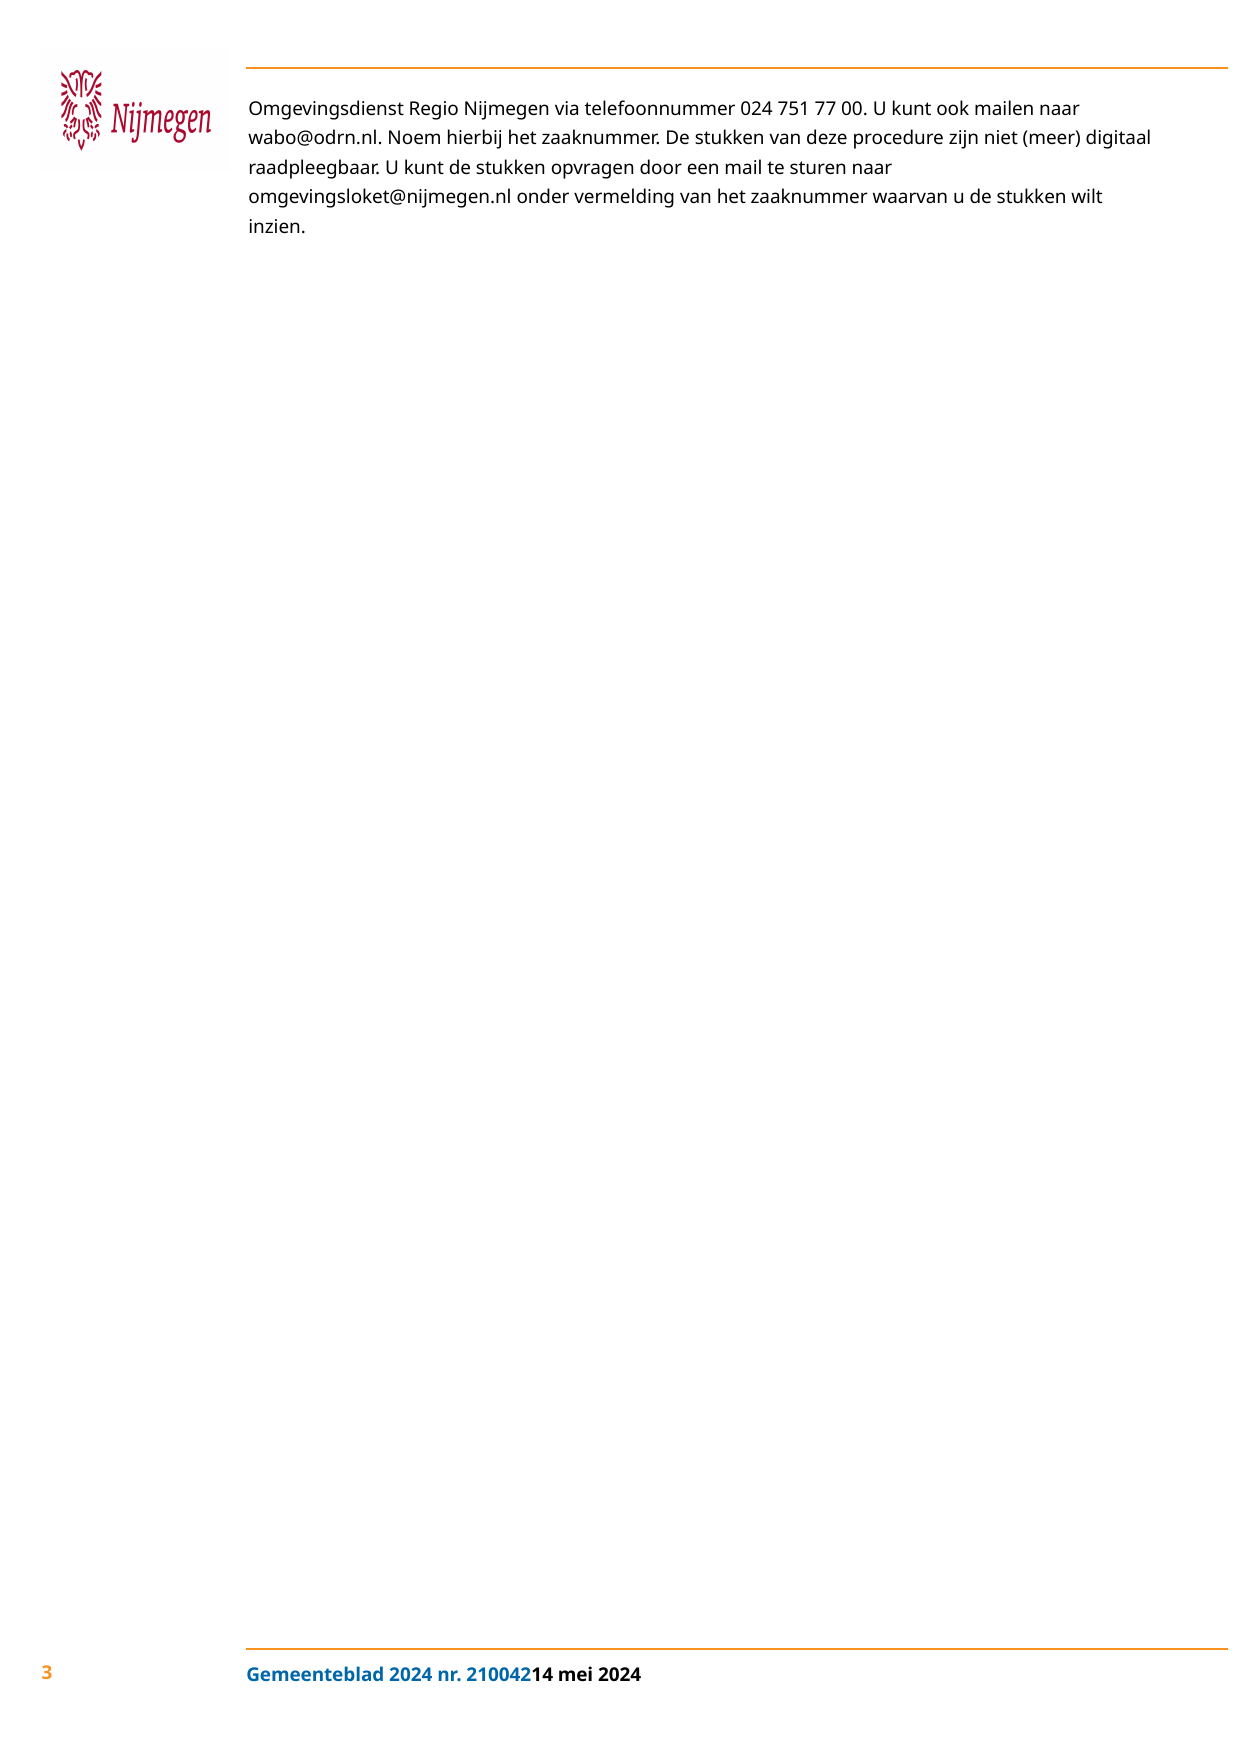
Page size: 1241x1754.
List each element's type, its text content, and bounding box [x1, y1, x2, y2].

text Omgevingsdienst Regio Nijmegen via telefoonnummer 024 751 77 00. U kunt ook mailen naar wabo@odrn.nl. Noem hierbij het zaaknummer. De stukken van deze procedure zijn niet (meer) digitaal raadpleegbaar. U kunt de stukken opvragen door een mail te sturen naar omgevingsloket@nijmegen.nl onder vermelding van het zaaknummer waarvan u de stukken wilt inzien. [248, 95, 1152, 239]
picture [41, 47, 231, 172]
